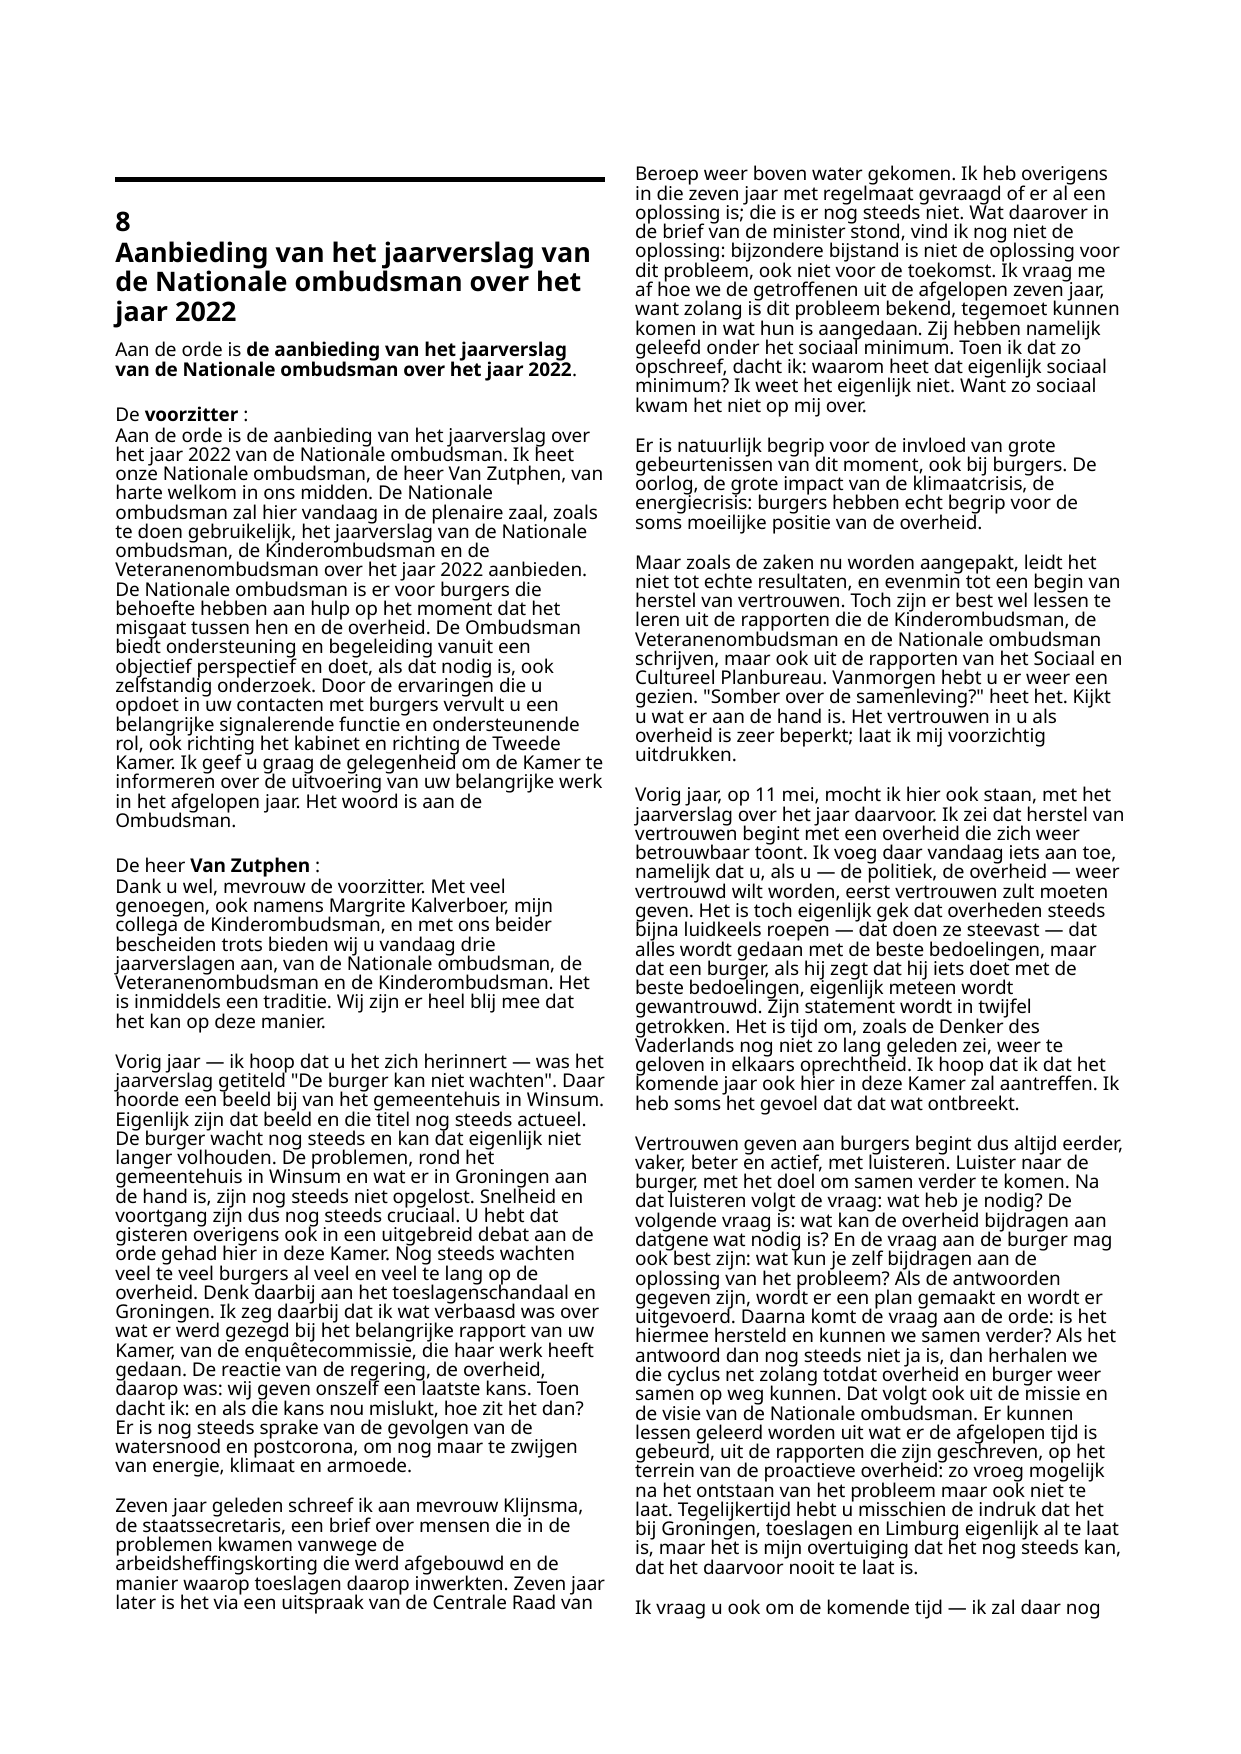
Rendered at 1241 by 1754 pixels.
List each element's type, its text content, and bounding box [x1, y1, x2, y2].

text Aan de orde is de aanbieding van het jaarverslag over het jaar 2022 van de Nationale ombudsman. Ik heet onze Nationale ombudsman, de heer Van Zutphen, van harte welkom in ons midden. De Nationale ombudsman zal hier vandaag in de plenaire zaal, zoals te doen gebruikelijk, het jaarverslag van de Nationale ombudsman, de Kinderombudsman en de Veteranenombudsman over het jaar 2022 aanbieden. De Nationale ombudsman is er voor burgers die behoefte hebben aan hulp op het moment dat het misgaat tussen hen en de overheid. De Ombudsman biedt ondersteuning en begeleiding vanuit een objectief perspectief en doet, als dat nodig is, ook zelfstandig onderzoek. Door de ervaringen die u opdoet in uw contacten met burgers vervult u een belangrijke signalerende functie en ondersteunende rol, ook richting het kabinet en richting de Tweede Kamer. Ik geef u graag de gelegenheid om de Kamer te informeren over de uitvoering van uw belangrijke werk in het afgelopen jaar. Het woord is aan de Ombudsman. [115, 427, 605, 831]
text De voorzitter : [115, 401, 605, 427]
text Beroep weer boven water gekomen. Ik heb overigens in die zeven jaar met regelmaat gevraagd of er al een oplossing is; die is er nog steeds niet. Wat daarover in de brief van de minister stond, vind ik nog niet de oplossing: bijzondere bijstand is niet de oplossing voor dit probleem, ook niet voor de toekomst. Ik vraag me af hoe we de getroffenen uit de afgelopen zeven jaar, want zolang is dit probleem bekend, tegemoet kunnen komen in wat hun is aangedaan. Zij hebben namelijk geleefd onder het sociaal minimum. Toen ik dat zo opschreef, dacht ik: waarom heet dat eigenlijk sociaal minimum? Ik weet het eigenlijk niet. Want zo sociaal kwam het niet op mij over. [635, 165, 1125, 416]
text Vertrouwen geven aan burgers begint dus altijd eerder, vaker, beter en actief, met luisteren. Luister naar de burger, met het doel om samen verder te komen. Na dat luisteren volgt de vraag: wat heb je nodig? De volgende vraag is: wat kan de overheid bijdragen aan datgene wat nodig is? En de vraag aan de burger mag ook best zijn: wat kun je zelf bijdragen aan de oplossing van het probleem? Als de antwoorden gegeven zijn, wordt er een plan gemaakt en wordt er uitgevoerd. Daarna komt de vraag aan de orde: is het hiermee hersteld en kunnen we samen verder? Als het antwoord dan nog steeds niet ja is, dan herhalen we die cyclus net zolang totdat overheid en burger weer samen op weg kunnen. Dat volgt ook uit de missie en de visie van de Nationale ombudsman. Er kunnen lessen geleerd worden uit wat er de afgelopen tijd is gebeurd, uit de rapporten die zijn geschreven, op het terrein van de proactieve overheid: zo vroeg mogelijk na het ontstaan van het probleem maar ook niet te laat. Tegelijkertijd hebt u misschien de indruk dat het bij Groningen, toeslagen en Limburg eigenlijk al te laat is, maar het is mijn overtuiging dat het nog steeds kan, dat het daarvoor nooit te laat is. [635, 1135, 1125, 1578]
text 8 [115, 203, 605, 239]
text De heer Van Zutphen : [115, 852, 605, 878]
text Vorig jaar, op 11 mei, mocht ik hier ook staan, met het jaarverslag over het jaar daarvoor. Ik zei dat herstel van vertrouwen begint met een overheid die zich weer betrouwbaar toont. Ik voeg daar vandaag iets aan toe, namelijk dat u, als u — de politiek, de overheid — weer vertrouwd wilt worden, eerst vertrouwen zult moeten geven. Het is toch eigenlijk gek dat overheden steeds bijna luidkeels roepen — dat doen ze steevast — dat alles wordt gedaan met de beste bedoelingen, maar dat een burger, als hij zegt dat hij iets doet met de beste bedoelingen, eigenlijk meteen wordt gewantrouwd. Zijn statement wordt in twijfel getrokken. Het is tijd om, zoals de Denker des Vaderlands nog niet zo lang geleden zei, weer te geloven in elkaars oprechtheid. Ik hoop dat ik dat het komende jaar ook hier in deze Kamer zal aantreffen. Ik heb soms het gevoel dat dat wat ontbreekt. [635, 786, 1125, 1114]
text Er is natuurlijk begrip voor de invloed van grote gebeurtenissen van dit moment, ook bij burgers. De oorlog, de grote impact van de klimaatcrisis, de energiecrisis: burgers hebben echt begrip voor de soms moeilijke positie van de overheid. [635, 437, 1125, 533]
text Aan de orde is de aanbieding van het jaarverslag van de Nationale ombudsman over het jaar 2022. [115, 341, 605, 380]
text Zeven jaar geleden schreef ik aan mevrouw Klijnsma, de staatssecretaris, een brief over mensen die in de problemen kwamen vanwege de arbeidsheffingskorting die werd afgebouwd en de manier waarop toeslagen daarop inwerkten. Zeven jaar later is het via een uitspraak van de Centrale Raad van [115, 1497, 605, 1613]
text Ik vraag u ook om de komende tijd — ik zal daar nog [635, 1599, 1125, 1618]
text Maar zoals de zaken nu worden aangepakt, leidt het niet tot echte resultaten, en evenmin tot een begin van herstel van vertrouwen. Toch zijn er best wel lessen te leren uit de rapporten die de Kinderombudsman, de Veteranenombudsman en de Nationale ombudsman schrijven, maar ook uit de rapporten van het Sociaal en Cultureel Planbureau. Vanmorgen hebt u er weer een gezien. "Somber over de samenleving?" heet het. Kijkt u wat er aan de hand is. Het vertrouwen in u als overheid is zeer beperkt; laat ik mij voorzichtig uitdrukken. [635, 554, 1125, 766]
text Dank u wel, mevrouw de voorzitter. Met veel genoegen, ook namens Margrite Kalverboer, mijn collega de Kinderombudsman, en met ons beider bescheiden trots bieden wij u vandaag drie jaarverslagen aan, van de Nationale ombudsman, de Veteranenombudsman en de Kinderombudsman. Het is inmiddels een traditie. Wij zijn er heel blij mee dat het kan op deze manier. [115, 878, 605, 1032]
text Vorig jaar — ik hoop dat u het zich herinnert — was het jaarverslag getiteld "De burger kan niet wachten". Daar hoorde een beeld bij van het gemeentehuis in Winsum. Eigenlijk zijn dat beeld en die titel nog steeds actueel. De burger wacht nog steeds en kan dat eigenlijk niet langer volhouden. De problemen, rond het gemeentehuis in Winsum en wat er in Groningen aan de hand is, zijn nog steeds niet opgelost. Snelheid en voortgang zijn dus nog steeds cruciaal. U hebt dat gisteren overigens ook in een uitgebreid debat aan de orde gehad hier in deze Kamer. Nog steeds wachten veel te veel burgers al veel en veel te lang op de overheid. Denk daarbij aan het toeslagenschandaal en Groningen. Ik zeg daarbij dat ik wat verbaasd was over wat er werd gezegd bij het belangrijke rapport van uw Kamer, van de enquêtecommissie, die haar werk heeft gedaan. De reactie van de regering, de overheid, daarop was: wij geven onszelf een laatste kans. Toen dacht ik: en als die kans nou mislukt, hoe zit het dan? Er is nog steeds sprake van de gevolgen van de watersnood en postcorona, om nog maar te zwijgen van energie, klimaat en armoede. [115, 1053, 605, 1477]
text Aanbieding van het jaarverslag van de Nationale ombudsman over het jaar 2022 [115, 239, 605, 341]
